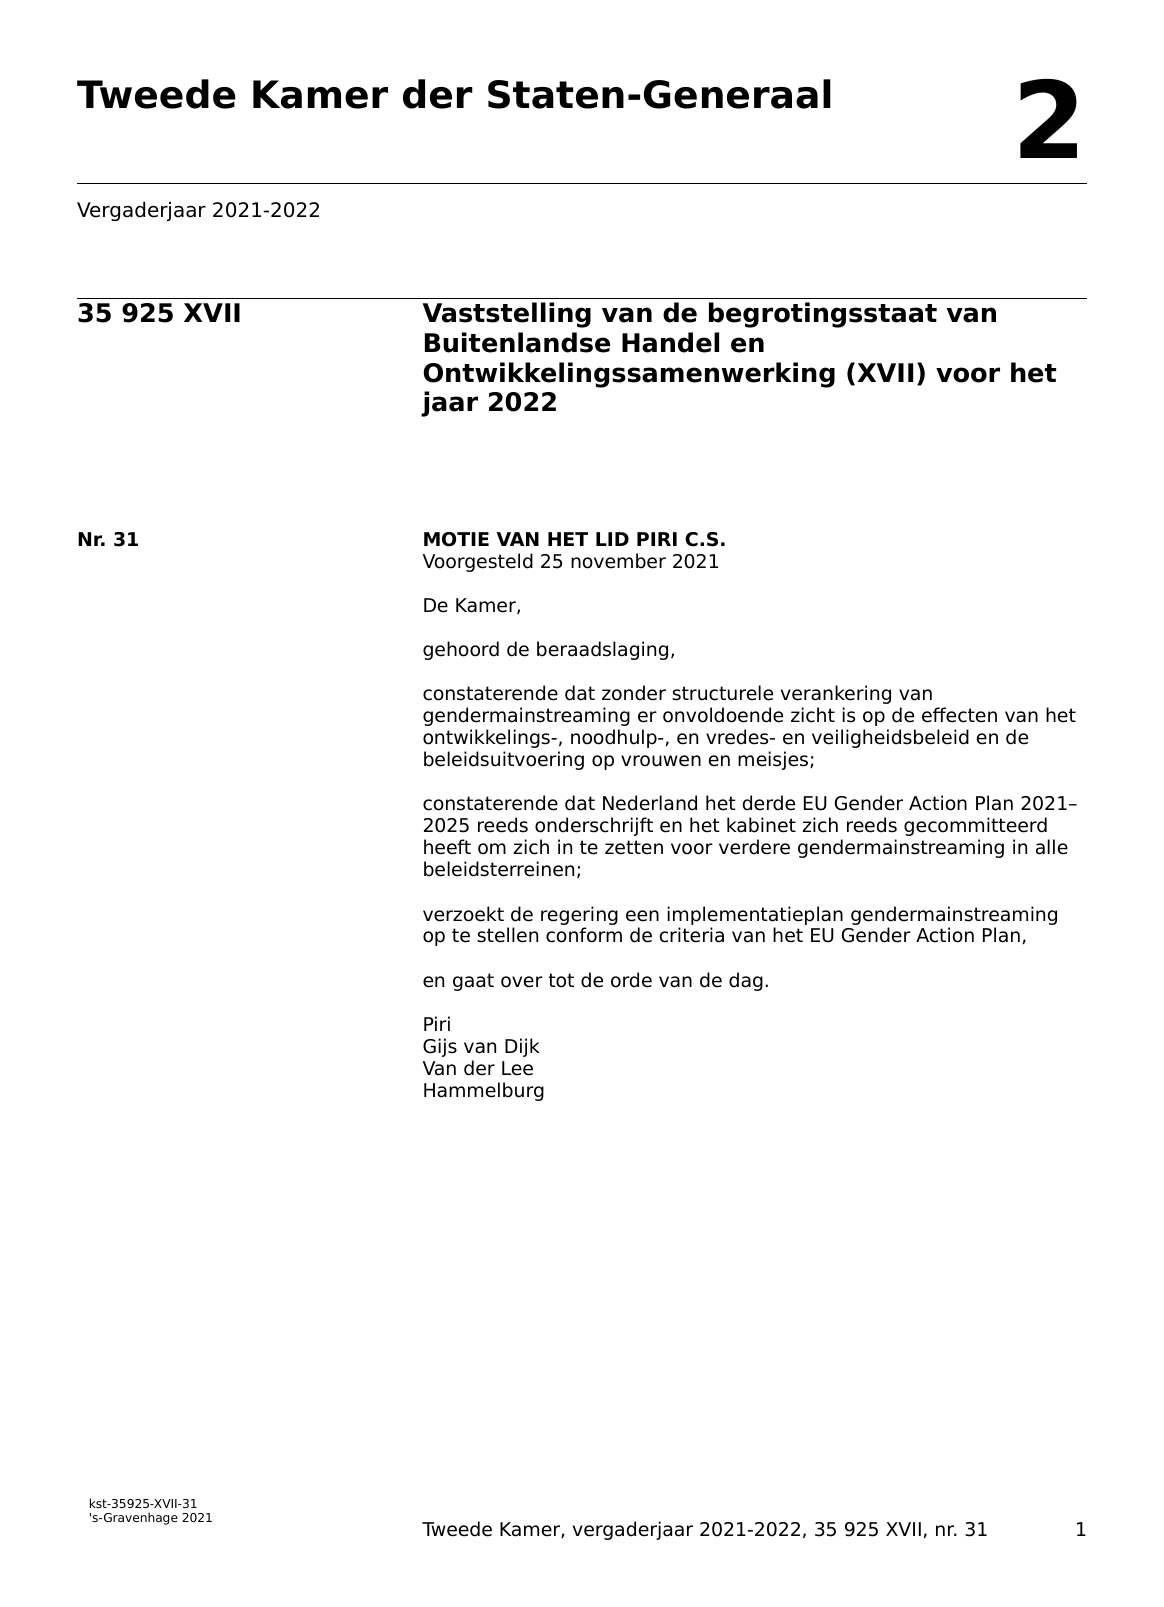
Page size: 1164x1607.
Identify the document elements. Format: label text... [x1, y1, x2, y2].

text kst-35925-XVII-31 [88, 1497, 323, 1511]
text constaterende dat zonder structurele verankering van gendermainstreaming er onvoldoende zicht is op de effecten van het ontwikkelings-, noodhulp-, en vredes- en veiligheidsbeleid en de beleidsuitvoering op vrouwen en meisjes; [422, 683, 1087, 771]
table_header Tweede Kamer der Staten-Generaal [77, 59, 886, 183]
text verzoekt de regering een implementatieplan gendermainstreaming op te stellen conform de criteria van het EU Gender Action Plan, [422, 903, 1087, 947]
text en gaat over tot de orde van de dag. [422, 969, 1087, 992]
subtitle 35 925 XVII Vaststelling van de begrotingsstaat van Buitenlandse Handel en Ontwikkelingssamenwerking (XVII) voor het jaar 2022 [77, 299, 1087, 418]
text De Kamer, [422, 595, 1087, 617]
table_cell Vergaderjaar 2021-2022 [77, 184, 1087, 298]
text 's-Gravenhage 2021 [88, 1511, 323, 1525]
text constaterende dat Nederland het derde EU Gender Action Plan 2021–2025 reeds onderschrijft en het kabinet zich reeds gecommitteerd heeft om zich in te zetten voor verdere gendermainstreaming in alle beleidsterreinen; [422, 793, 1087, 881]
table_header 2 [886, 59, 1087, 183]
text gehoord de beraadslaging, [422, 639, 1087, 661]
text Piri [422, 1014, 1087, 1036]
text Van der Lee [422, 1058, 1087, 1080]
text Hammelburg [422, 1080, 1087, 1102]
text Gijs van Dijk [422, 1036, 1087, 1058]
text Voorgesteld 25 november 2021 [422, 551, 1087, 573]
subtitle Nr. 31 MOTIE VAN HET LID PIRI C.S. [77, 529, 1087, 551]
